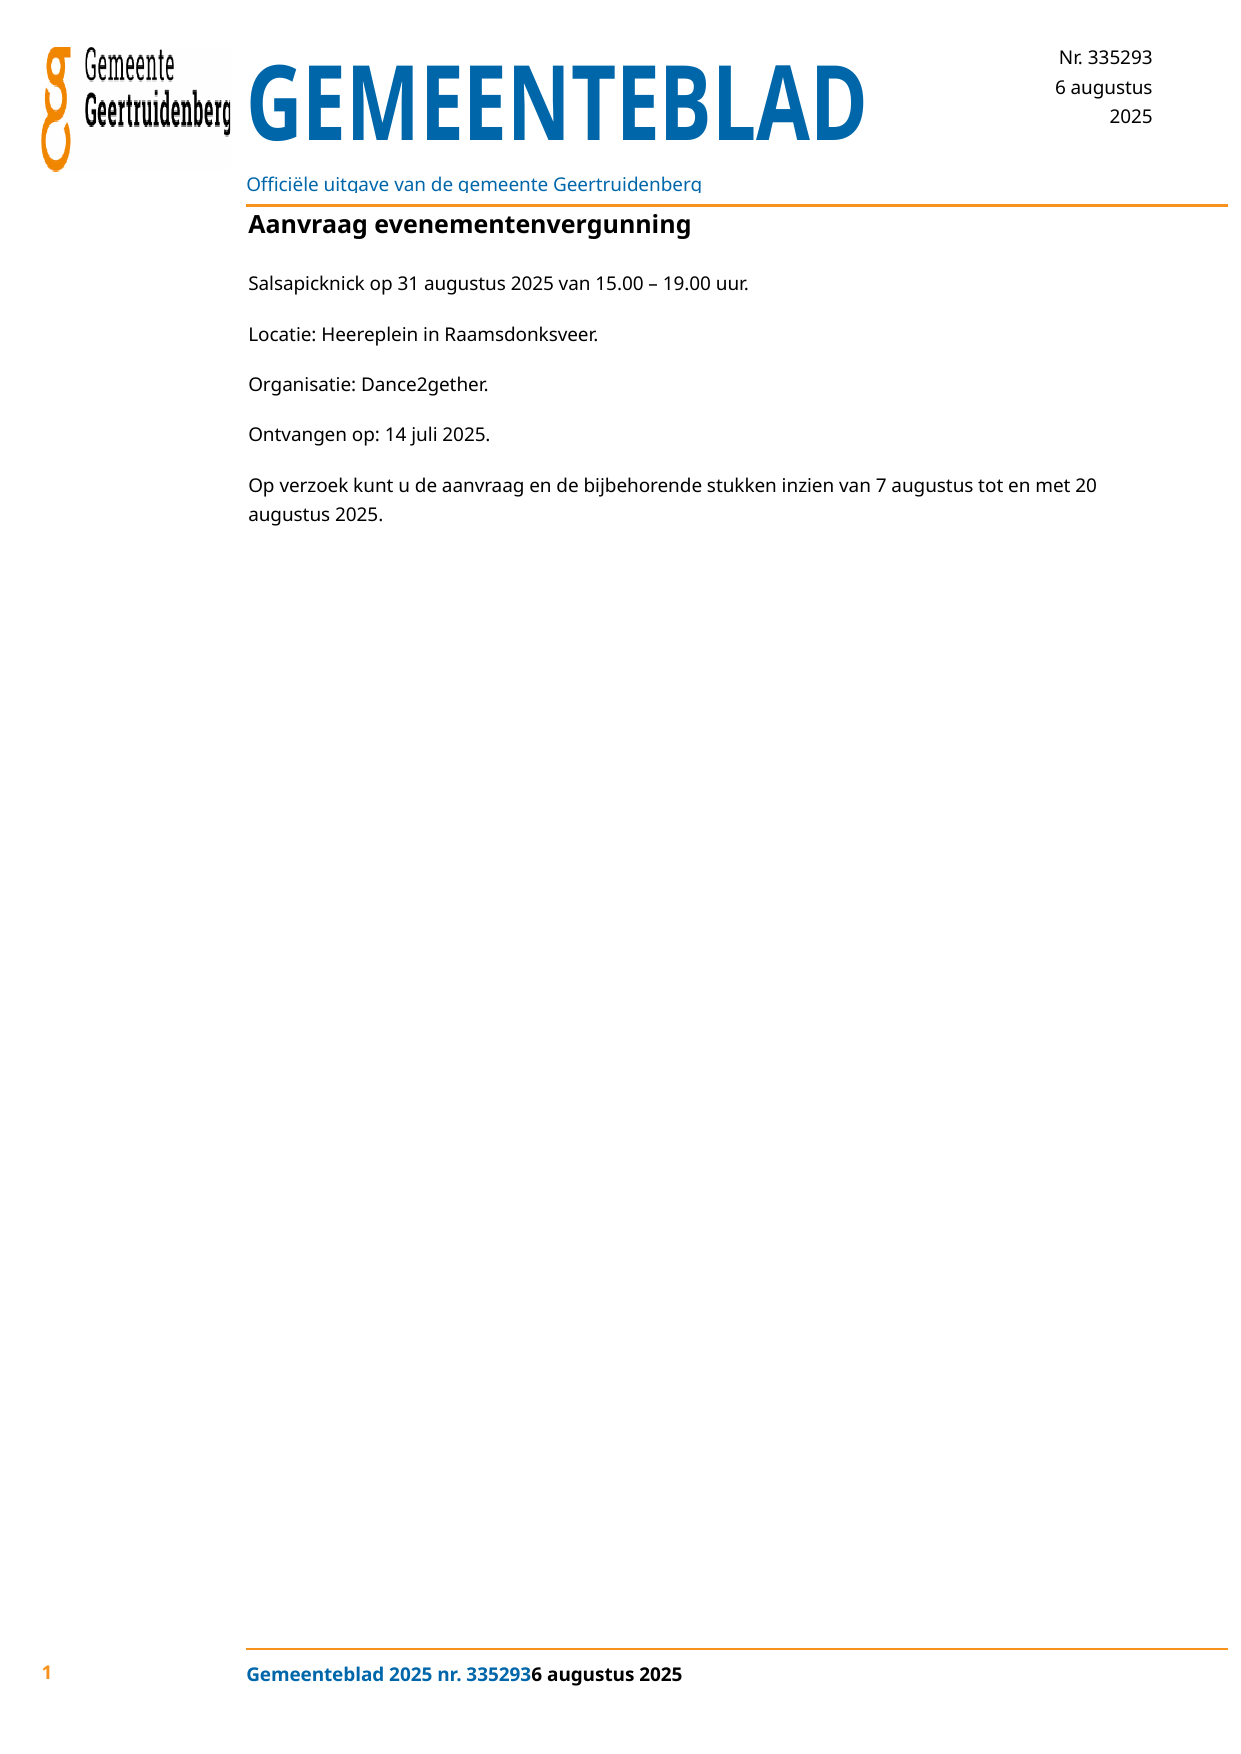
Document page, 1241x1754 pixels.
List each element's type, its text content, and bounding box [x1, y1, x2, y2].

text Organisatie: Dance2gether. [248, 371, 1152, 397]
text Op verzoek kunt u de aanvraag en de bijbehorende stukken inzien van 7 augustus tot en met 20 augustus 2025. [248, 472, 1152, 527]
picture [41, 47, 231, 172]
text Aanvraag evenementenvergunning [248, 207, 1152, 241]
text Locatie: Heereplein in Raamsdonksveer. [248, 321, 1152, 346]
text Salsapicknick op 31 augustus 2025 van 15.00 – 19.00 uur. [248, 270, 1152, 296]
text Ontvangen op: 14 juli 2025. [248, 422, 1152, 447]
